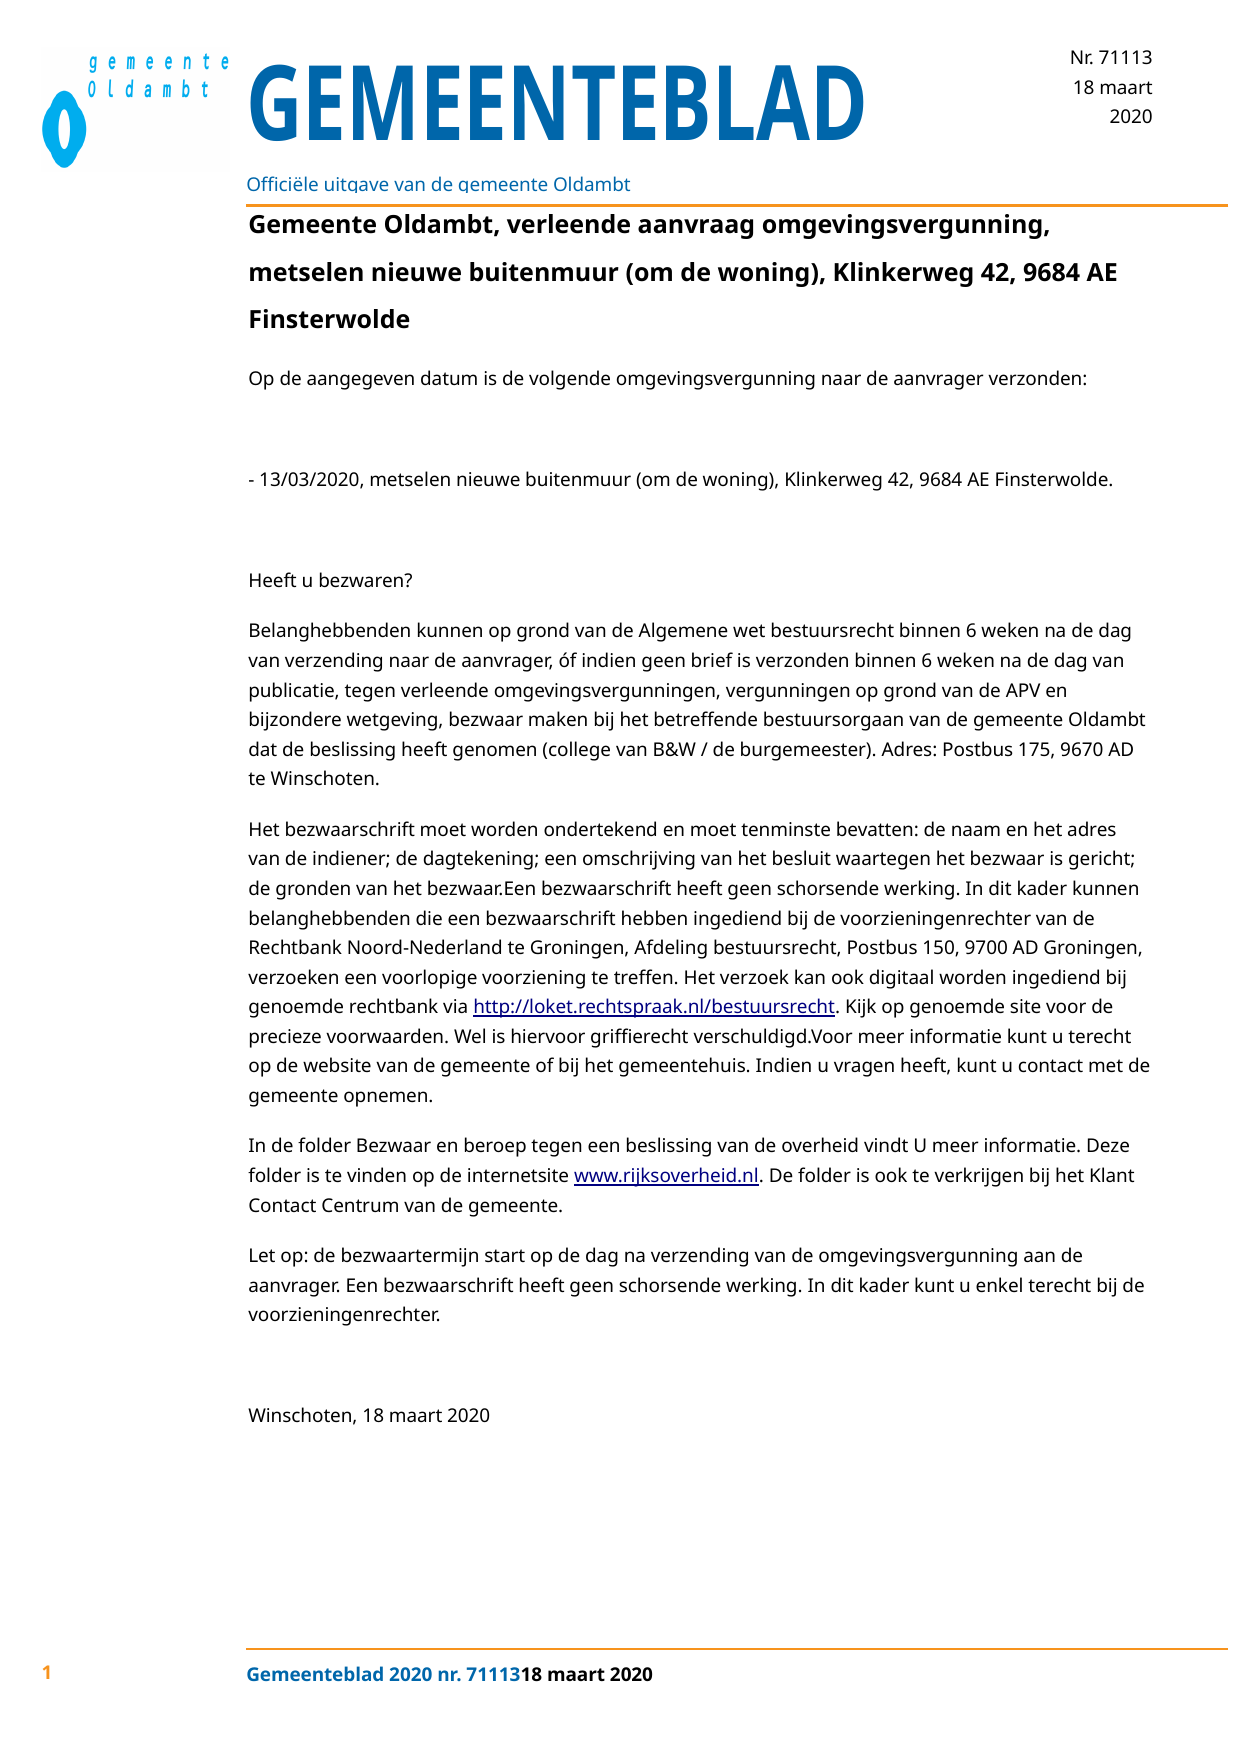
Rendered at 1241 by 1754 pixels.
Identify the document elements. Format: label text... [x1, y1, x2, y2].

text Heeft u bezwaren? [248, 567, 1152, 593]
text In de folder Bezwaar en beroep tegen een beslissing van de overheid vindt U meer informatie. Deze folder is te vinden op de internetsite www.rijksoverheid.nl. De folder is ook te verkrijgen bij het Klant Contact Centrum van de gemeente. [248, 1133, 1152, 1217]
text Op de aangegeven datum is de volgende omgevingsvergunning naar de aanvrager verzonden: [248, 366, 1152, 391]
text Let op: de bezwaartermijn start op de dag na verzending van de omgevingsvergunning aan de aanvrager. Een bezwaarschrift heeft geen schorsende werking. In dit kader kunt u enkel terecht bij de voorzieningenrechter. [248, 1242, 1152, 1327]
text Het bezwaarschrift moet worden ondertekend en moet tenminste bevatten: de naam en het adres van de indiener; de dagtekening; een omschrijving van het besluit waartegen het bezwaar is gericht; de gronden van het bezwaar.Een bezwaarschrift heeft geen schorsende werking. In dit kader kunnen belanghebbenden die een bezwaarschrift hebben ingediend bij de voorzieningenrechter van de Rechtbank Noord-Nederland te Groningen, Afdeling bestuursrecht, Postbus 150, 9700 AD Groningen, verzoeken een voorlopige voorziening te treffen. Het verzoek kan ook digitaal worden ingediend bij genoemde rechtbank via http://loket.rechtspraak.nl/bestuursrecht. Kijk op genoemde site voor de precieze voorwaarden. Wel is hiervoor griffierecht verschuldigd.Voor meer informatie kunt u terecht op de website van de gemeente of bij het gemeentehuis. Indien u vragen heeft, kunt u contact met de gemeente opnemen. [248, 816, 1152, 1108]
text Winschoten, 18 maart 2020 [248, 1402, 1152, 1428]
text - 13/03/2020, metselen nieuwe buitenmuur (om de woning), Klinkerweg 42, 9684 AE Finsterwolde. [248, 466, 1152, 492]
text Gemeente Oldambt, verleende aanvraag omgevingsvergunning, metselen nieuwe buitenmuur (om de woning), Klinkerweg 42, 9684 AE Finsterwolde [248, 207, 1152, 336]
picture [41, 47, 231, 172]
text Belanghebbenden kunnen op grond van de Algemene wet bestuursrecht binnen 6 weken na de dag van verzending naar de aanvrager, óf indien geen brief is verzonden binnen 6 weken na de dag van publicatie, tegen verleende omgevingsvergunningen, vergunningen op grond van de APV en bijzondere wetgeving, bezwaar maken bij het betreffende bestuursorgaan van de gemeente Oldambt dat de beslissing heeft genomen (college van B&W / de burgemeester). Adres: Postbus 175, 9670 AD te Winschoten. [248, 618, 1152, 791]
